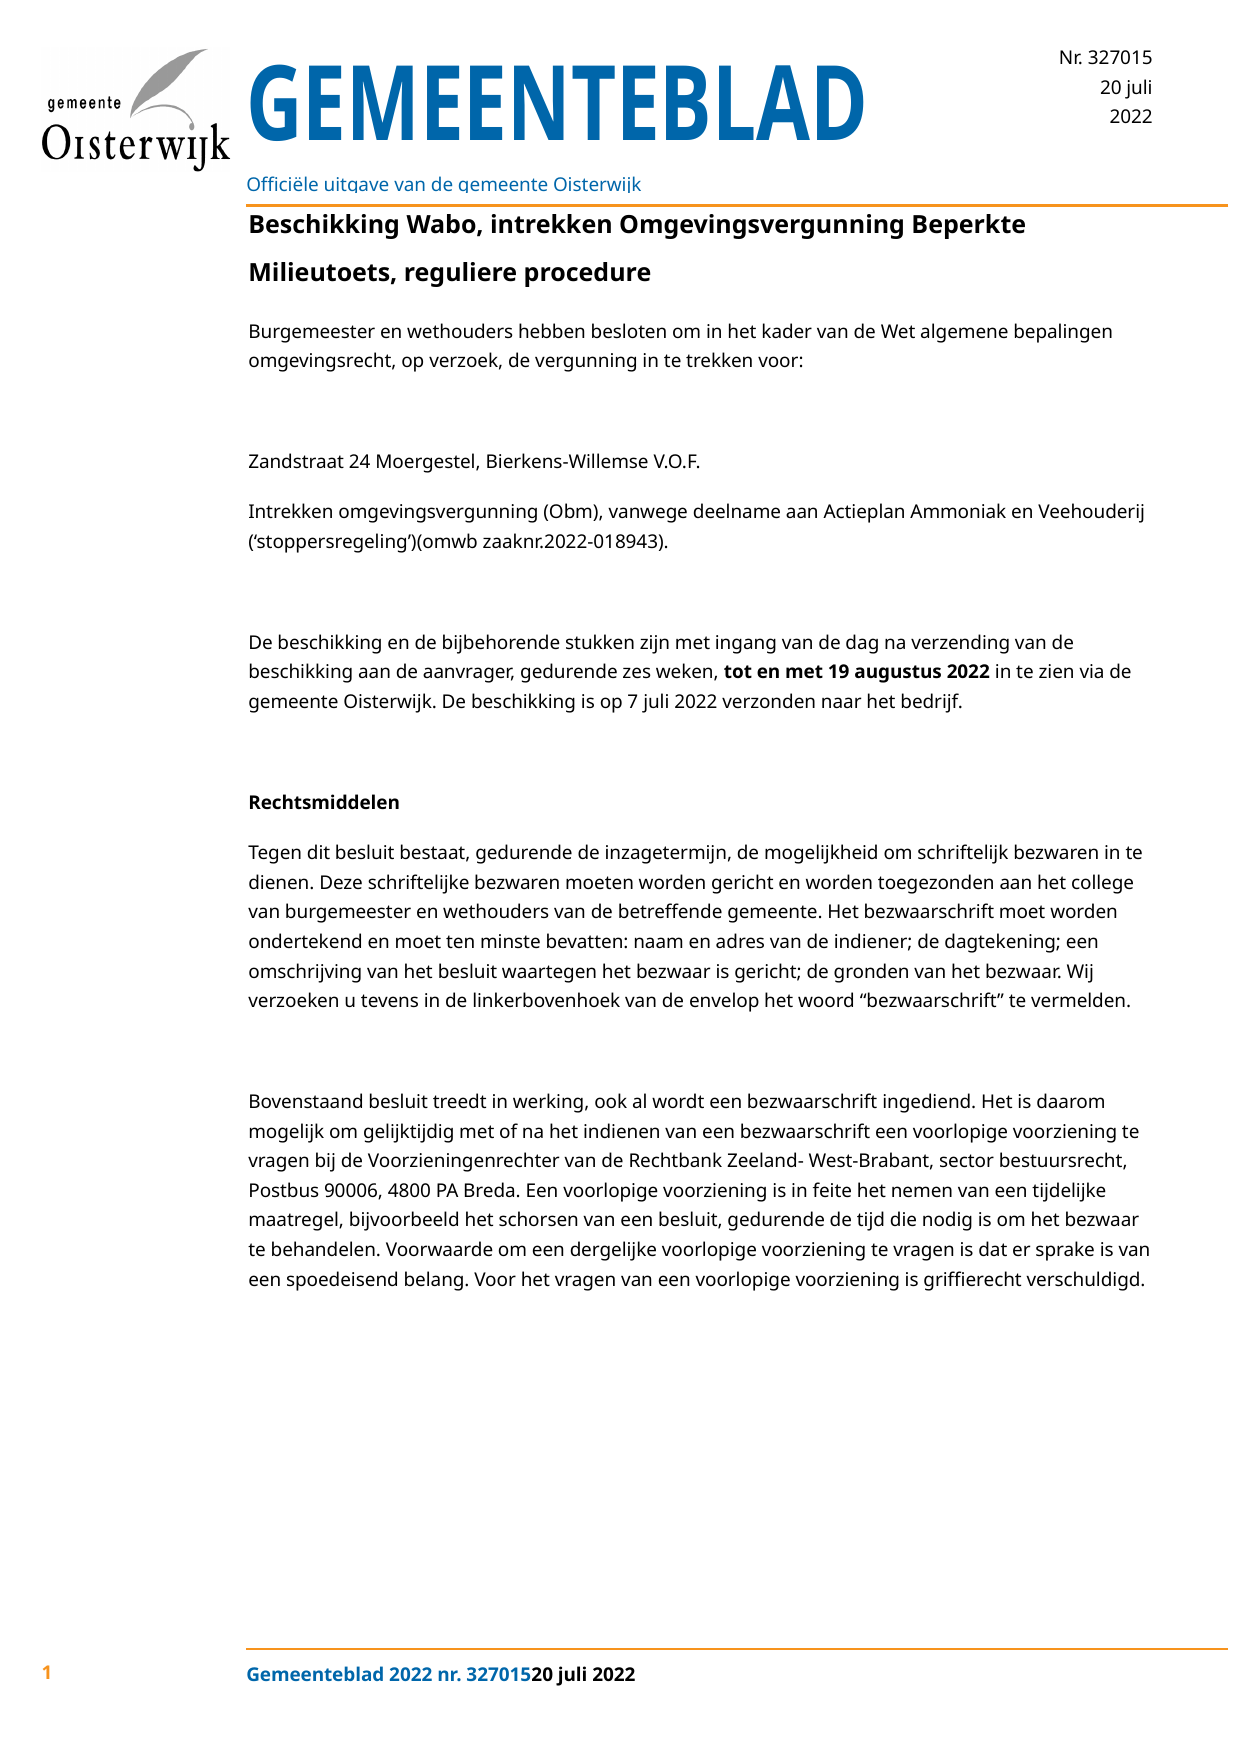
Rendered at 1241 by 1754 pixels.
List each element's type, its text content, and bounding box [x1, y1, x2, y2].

text Beschikking Wabo, intrekken Omgevingsvergunning Beperkte Milieutoets, reguliere procedure [248, 207, 1152, 288]
picture [41, 47, 231, 172]
text Zandstraat 24 Moergestel, Bierkens-Willemse V.O.F. [248, 448, 1152, 474]
text De beschikking en de bijbehorende stukken zijn met ingang van de dag na verzending van de beschikking aan de aanvrager, gedurende zes weken, tot en met 19 augustus 2022 in te zien via de gemeente Oisterwijk. De beschikking is op 7 juli 2022 verzonden naar het bedrijf. [248, 629, 1152, 714]
text Tegen dit besluit bestaat, gedurende de inzagetermijn, de mogelijkheid om schriftelijk bezwaren in te dienen. Deze schriftelijke bezwaren moeten worden gericht en worden toegezonden aan het college van burgemeester en wethouders van de betreffende gemeente. Het bezwaarschrift moet worden ondertekend en moet ten minste bevatten: naam en adres van de indiener; de dagtekening; een omschrijving van het besluit waartegen het bezwaar is gericht; de gronden van het bezwaar. Wij verzoeken u tevens in de linkerbovenhoek van de envelop het woord “bezwaarschrift” te vermelden. [248, 839, 1152, 1013]
text Intrekken omgevingsvergunning (Obm), vanwege deelname aan Actieplan Ammoniak en Veehouderij (‘stoppersregeling’)(omwb zaaknr.2022-018943). [248, 499, 1152, 554]
text Burgemeester en wethouders hebben besloten om in het kader van de Wet algemene bepalingen omgevingsrecht, op verzoek, de vergunning in te trekken voor: [248, 318, 1152, 373]
text Bovenstaand besluit treedt in werking, ook al wordt een bezwaarschrift ingediend. Het is daarom mogelijk om gelijktijdig met of na het indienen van een bezwaarschrift een voorlopige voorziening te vragen bij de Voorzieningenrechter van de Rechtbank Zeeland- West-Brabant, sector bestuursrecht, Postbus 90006, 4800 PA Breda. Een voorlopige voorziening is in feite het nemen van een tijdelijke maatregel, bijvoorbeeld het schorsen van een besluit, gedurende de tijd die nodig is om het bezwaar te behandelen. Voorwaarde om een dergelijke voorlopige voorziening te vragen is dat er sprake is van een spoedeisend belang. Voor het vragen van een voorlopige voorziening is griffierecht verschuldigd. [248, 1088, 1152, 1292]
text Rechtsmiddelen [248, 789, 1152, 815]
